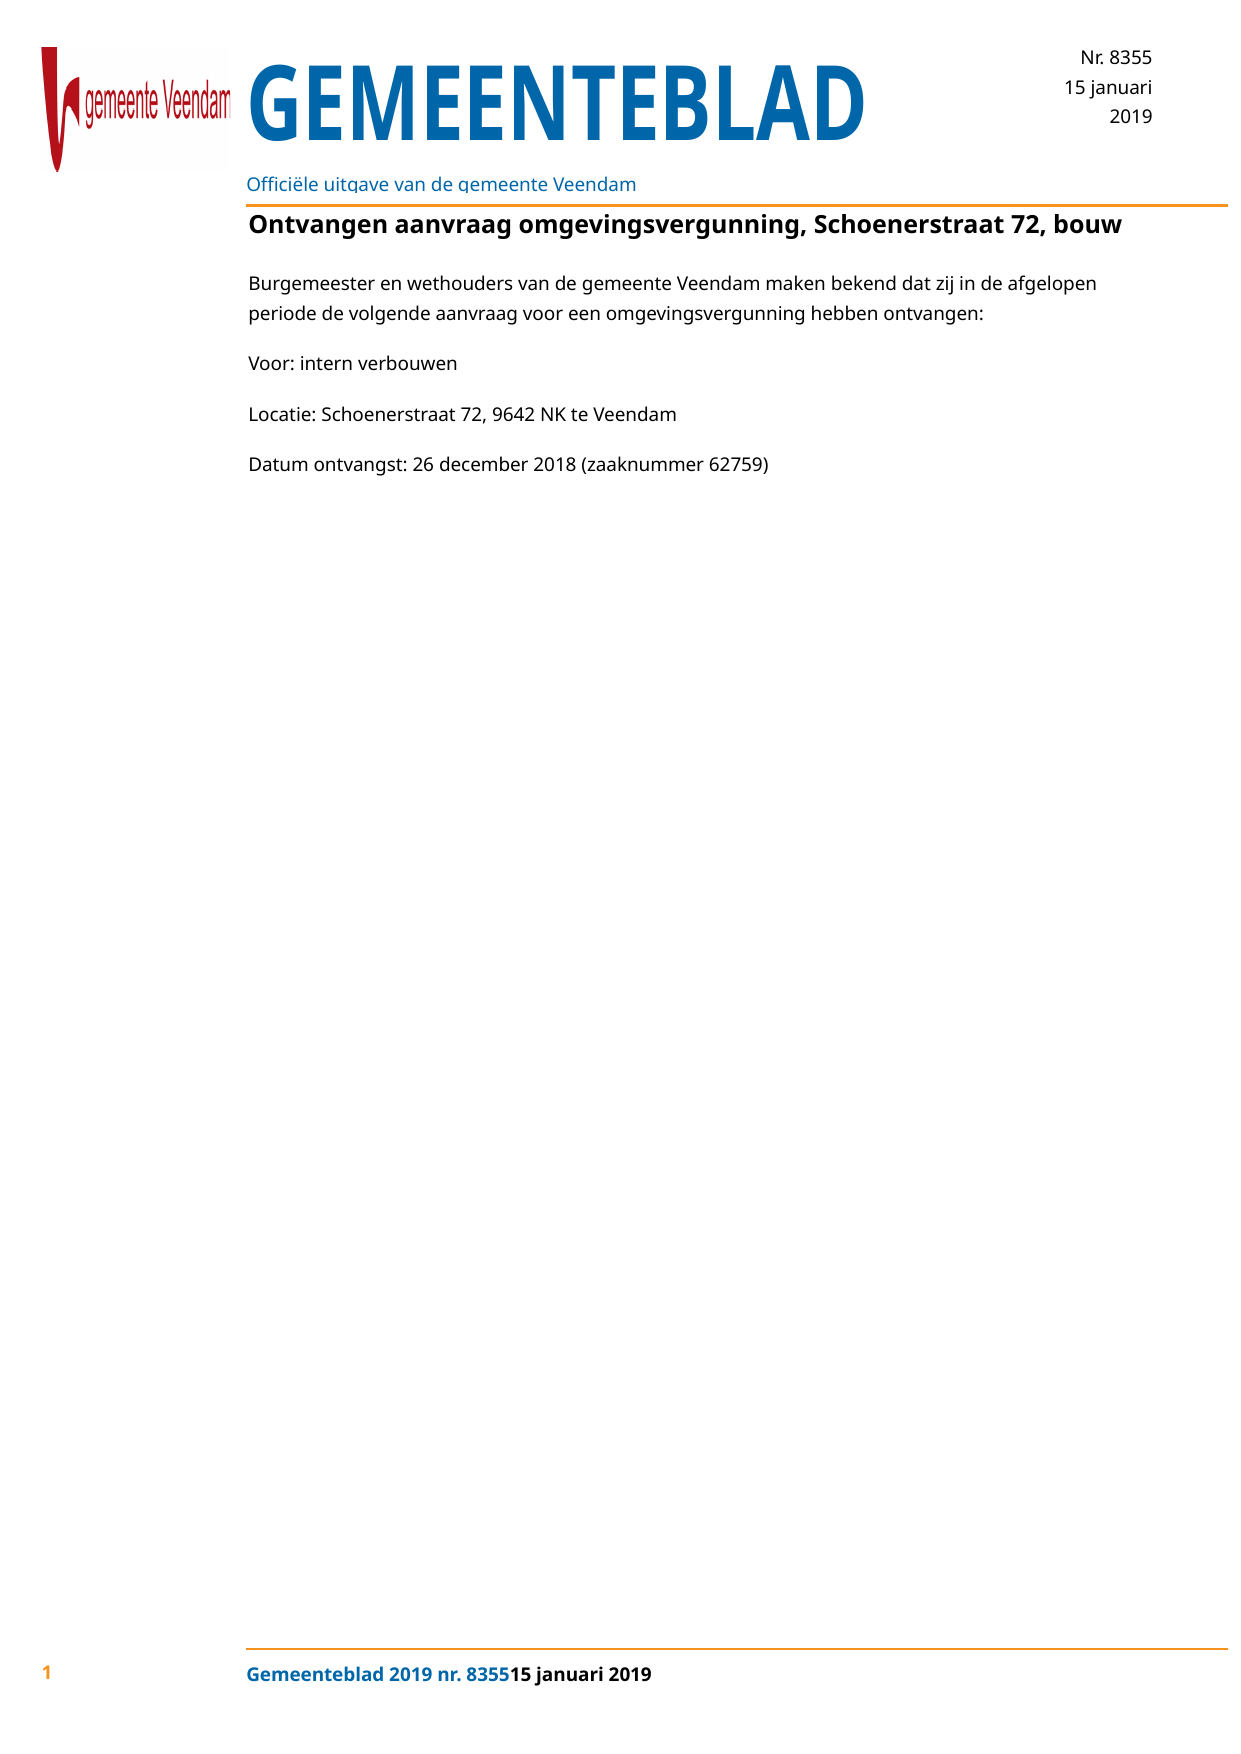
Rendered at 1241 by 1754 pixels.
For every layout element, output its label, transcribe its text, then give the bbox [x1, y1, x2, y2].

text Ontvangen aanvraag omgevingsvergunning, Schoenerstraat 72, bouw [248, 207, 1152, 241]
text Datum ontvangst: 26 december 2018 (zaaknummer 62759) [248, 451, 1152, 477]
text Burgemeester en wethouders van de gemeente Veendam maken bekend dat zij in de afgelopen periode de volgende aanvraag voor een omgevingsvergunning hebben ontvangen: [248, 270, 1152, 326]
picture [41, 47, 231, 172]
text Voor: intern verbouwen [248, 350, 1152, 376]
text Locatie: Schoenerstraat 72, 9642 NK te Veendam [248, 401, 1152, 426]
